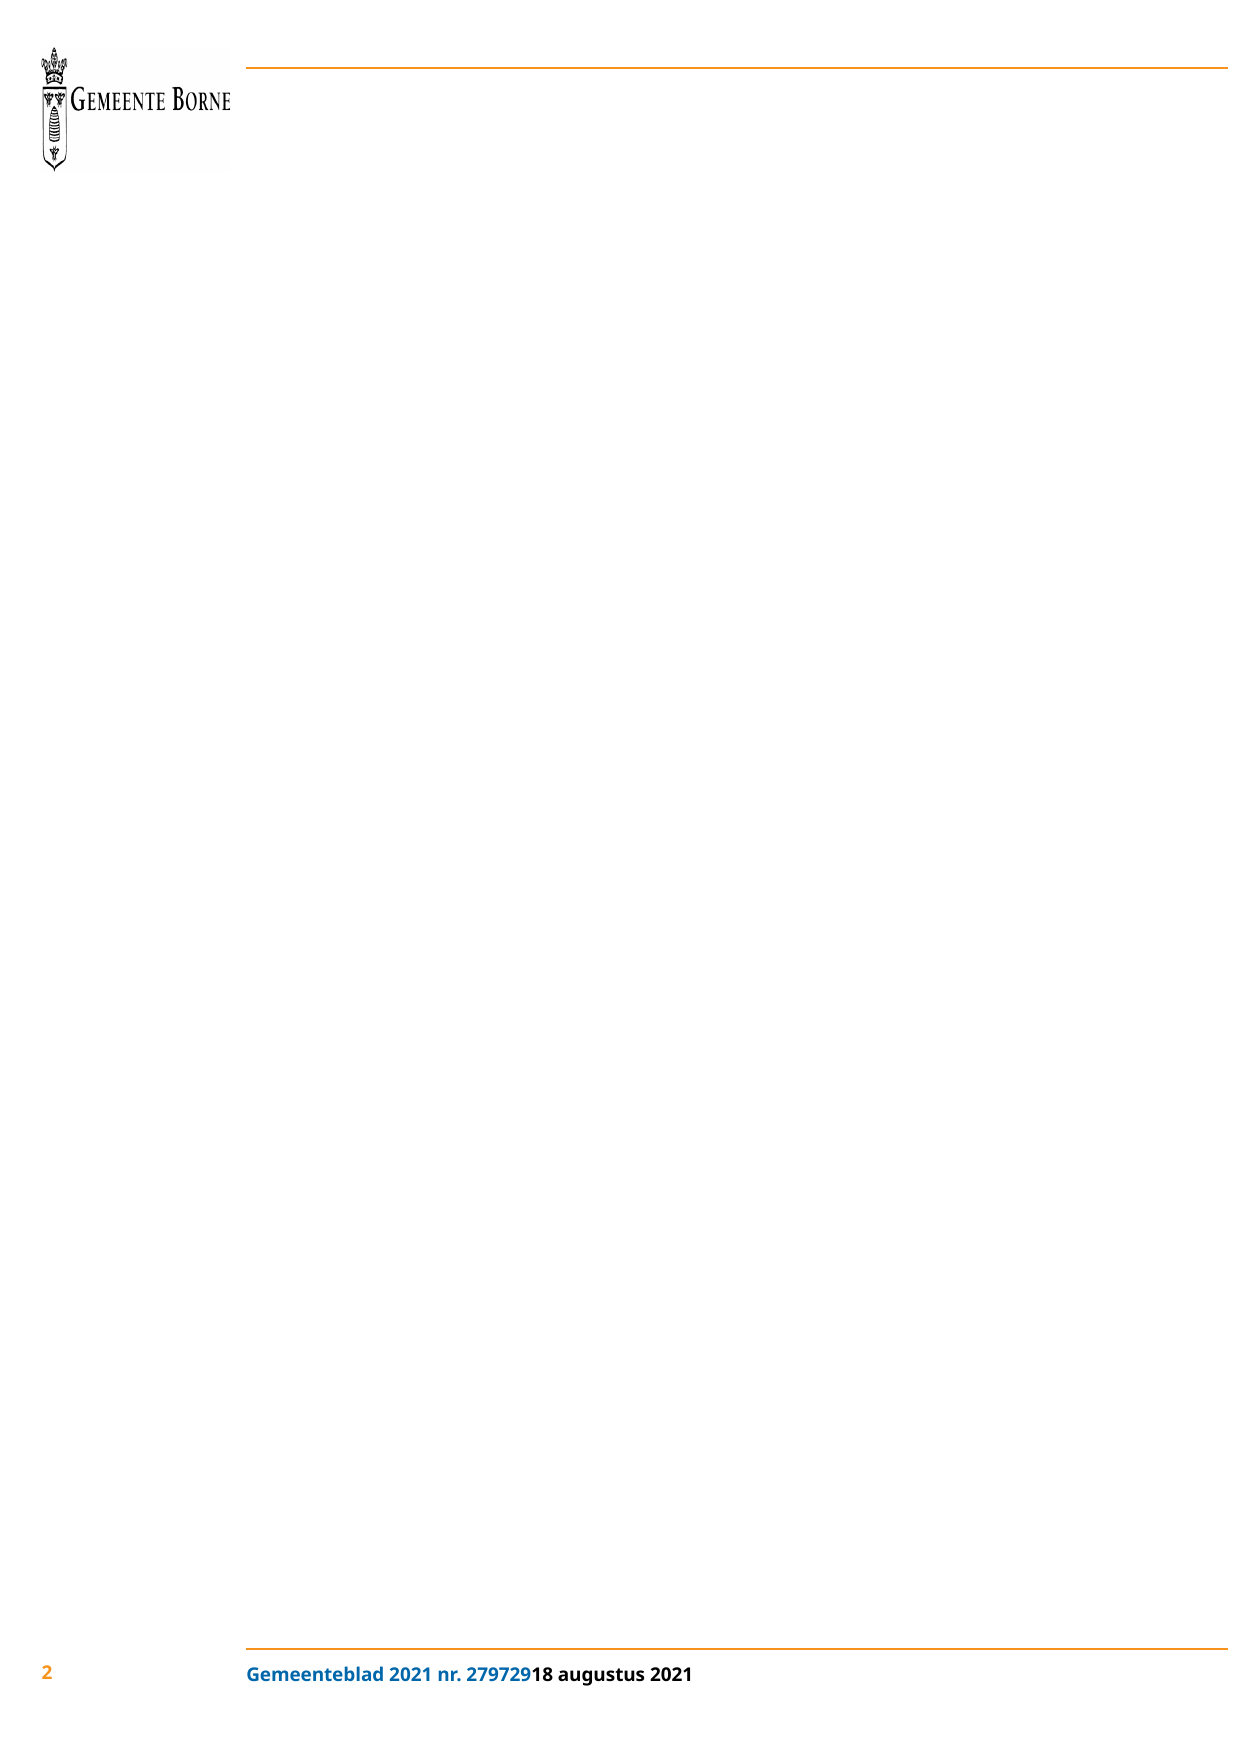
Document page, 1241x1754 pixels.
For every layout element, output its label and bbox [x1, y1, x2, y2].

picture [41, 47, 231, 172]
